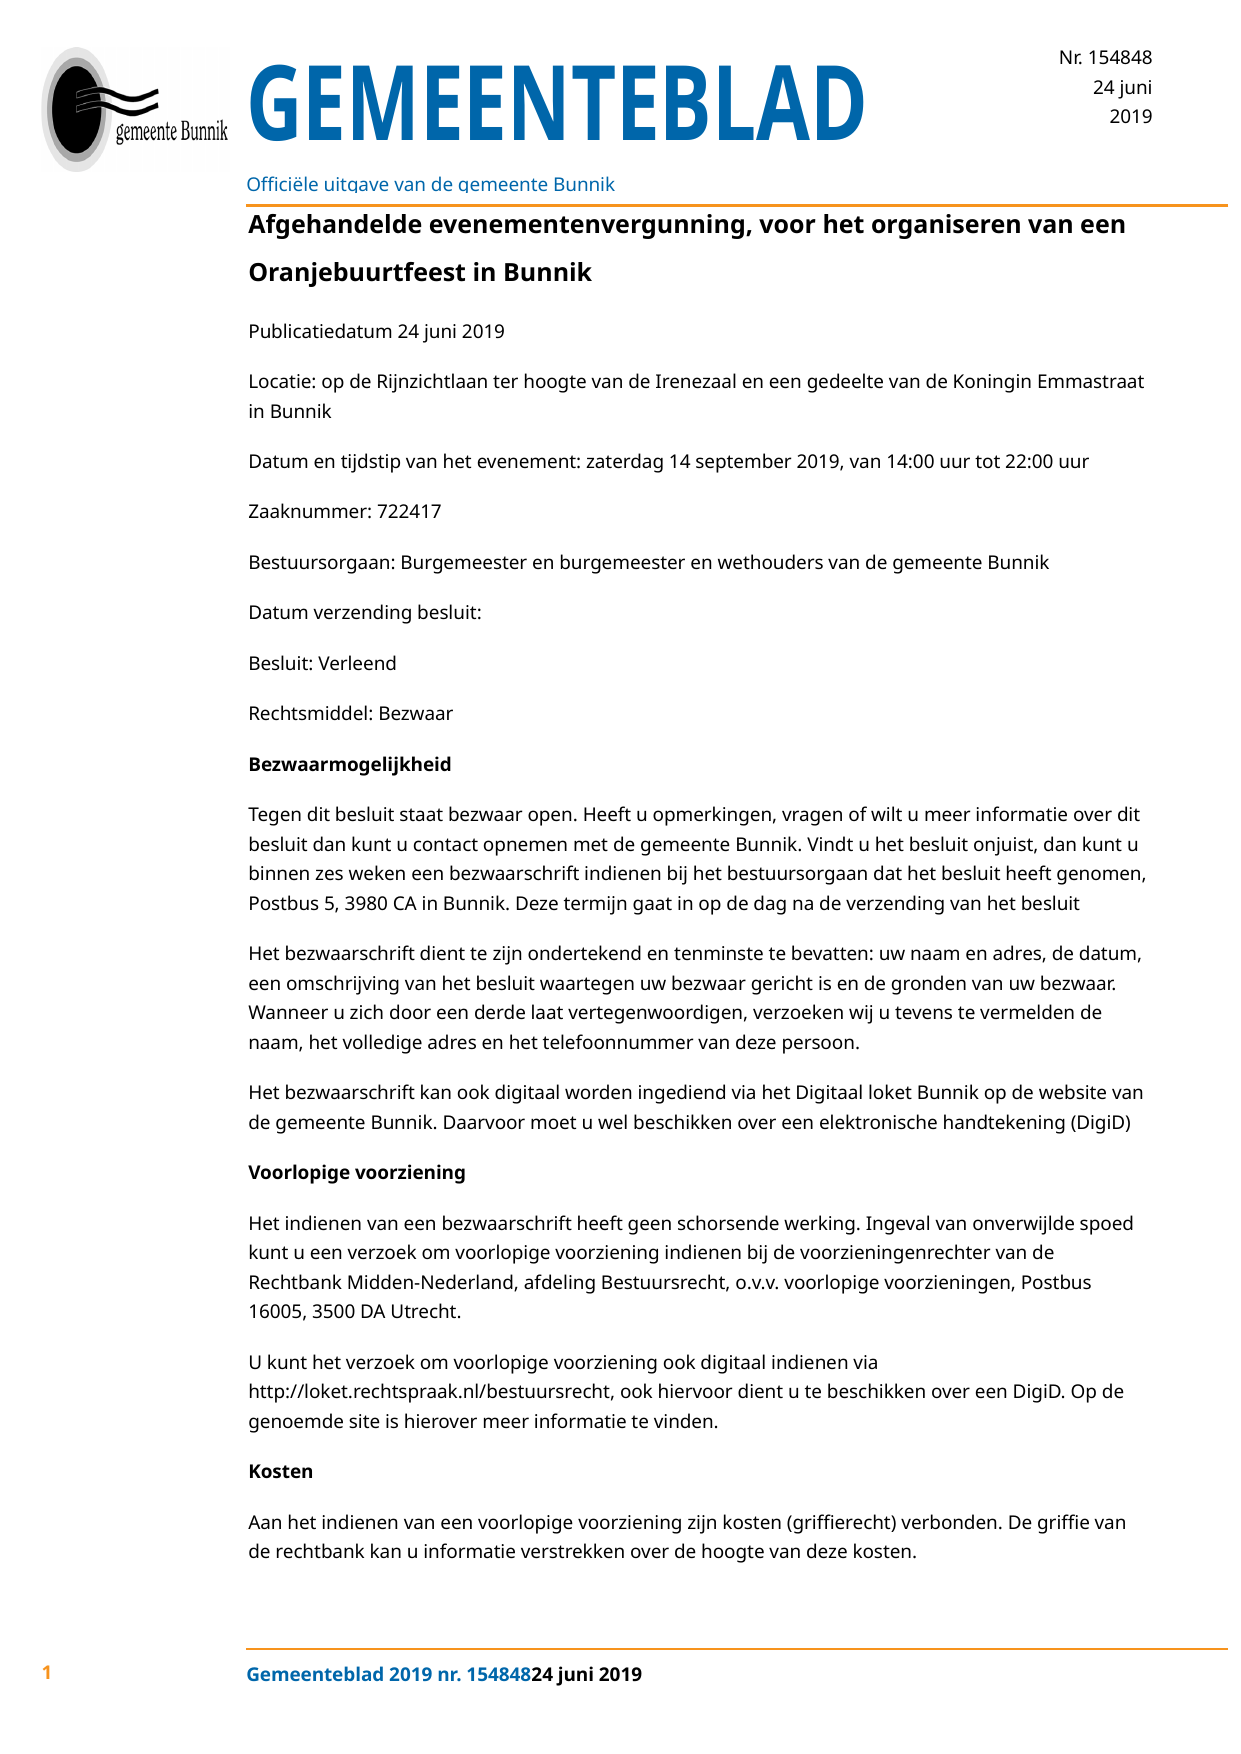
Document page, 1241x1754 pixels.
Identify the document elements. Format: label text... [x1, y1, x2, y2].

text Datum en tijdstip van het evenement: zaterdag 14 september 2019, van 14:00 uur tot 22:00 uur [248, 448, 1152, 474]
picture [41, 47, 231, 172]
text Aan het indienen van een voorlopige voorziening zijn kosten (griffierecht) verbonden. De griffie van de rechtbank kan u informatie verstrekken over de hoogte van deze kosten. [248, 1509, 1152, 1564]
text Rechtsmiddel: Bezwaar [248, 700, 1152, 726]
text Bezwaarmogelijkheid [248, 751, 1152, 777]
text Het bezwaarschrift dient te zijn ondertekend en tenminste te bevatten: uw naam en adres, de datum, een omschrijving van het besluit waartegen uw bezwaar gericht is en de gronden van uw bezwaar. Wanneer u zich door een derde laat vertegenwoordigen, verzoeken wij u tevens te vermelden de naam, het volledige adres en het telefoonnummer van deze persoon. [248, 940, 1152, 1055]
text Tegen dit besluit staat bezwaar open. Heeft u opmerkingen, vragen of wilt u meer informatie over dit besluit dan kunt u contact opnemen met de gemeente Bunnik. Vindt u het besluit onjuist, dan kunt u binnen zes weken een bezwaarschrift indienen bij het bestuursorgaan dat het besluit heeft genomen, Postbus 5, 3980 CA in Bunnik. Deze termijn gaat in op de dag na de verzending van het besluit [248, 801, 1152, 916]
text Locatie: op de Rijnzichtlaan ter hoogte van de Irenezaal en een gedeelte van de Koningin Emmastraat in Bunnik [248, 368, 1152, 424]
text Voorlopige voorziening [248, 1159, 1152, 1185]
text Zaaknummer: 722417 [248, 499, 1152, 524]
text Besluit: Verleend [248, 650, 1152, 676]
text Publicatiedatum 24 juni 2019 [248, 318, 1152, 344]
text Het indienen van een bezwaarschrift heeft geen schorsende werking. Ingeval van onverwijlde spoed kunt u een verzoek om voorlopige voorziening indienen bij de voorzieningenrechter van de Rechtbank Midden-Nederland, afdeling Bestuursrecht, o.v.v. voorlopige voorzieningen, Postbus 16005, 3500 DA Utrecht. [248, 1210, 1152, 1324]
text Het bezwaarschrift kan ook digitaal worden ingediend via het Digitaal loket Bunnik op de website van de gemeente Bunnik. Daarvoor moet u wel beschikken over een elektronische handtekening (DigiD) [248, 1079, 1152, 1135]
text Afgehandelde evenementenvergunning, voor het organiseren van een Oranjebuurtfeest in Bunnik [248, 207, 1152, 288]
text U kunt het verzoek om voorlopige voorziening ook digitaal indienen via http://loket.rechtspraak.nl/bestuursrecht, ook hiervoor dient u te beschikken over een DigiD. Op de genoemde site is hierover meer informatie te vinden. [248, 1349, 1152, 1434]
text Kosten [248, 1459, 1152, 1484]
text Bestuursorgaan: Burgemeester en burgemeester en wethouders van de gemeente Bunnik [248, 549, 1152, 575]
text Datum verzending besluit: [248, 599, 1152, 625]
